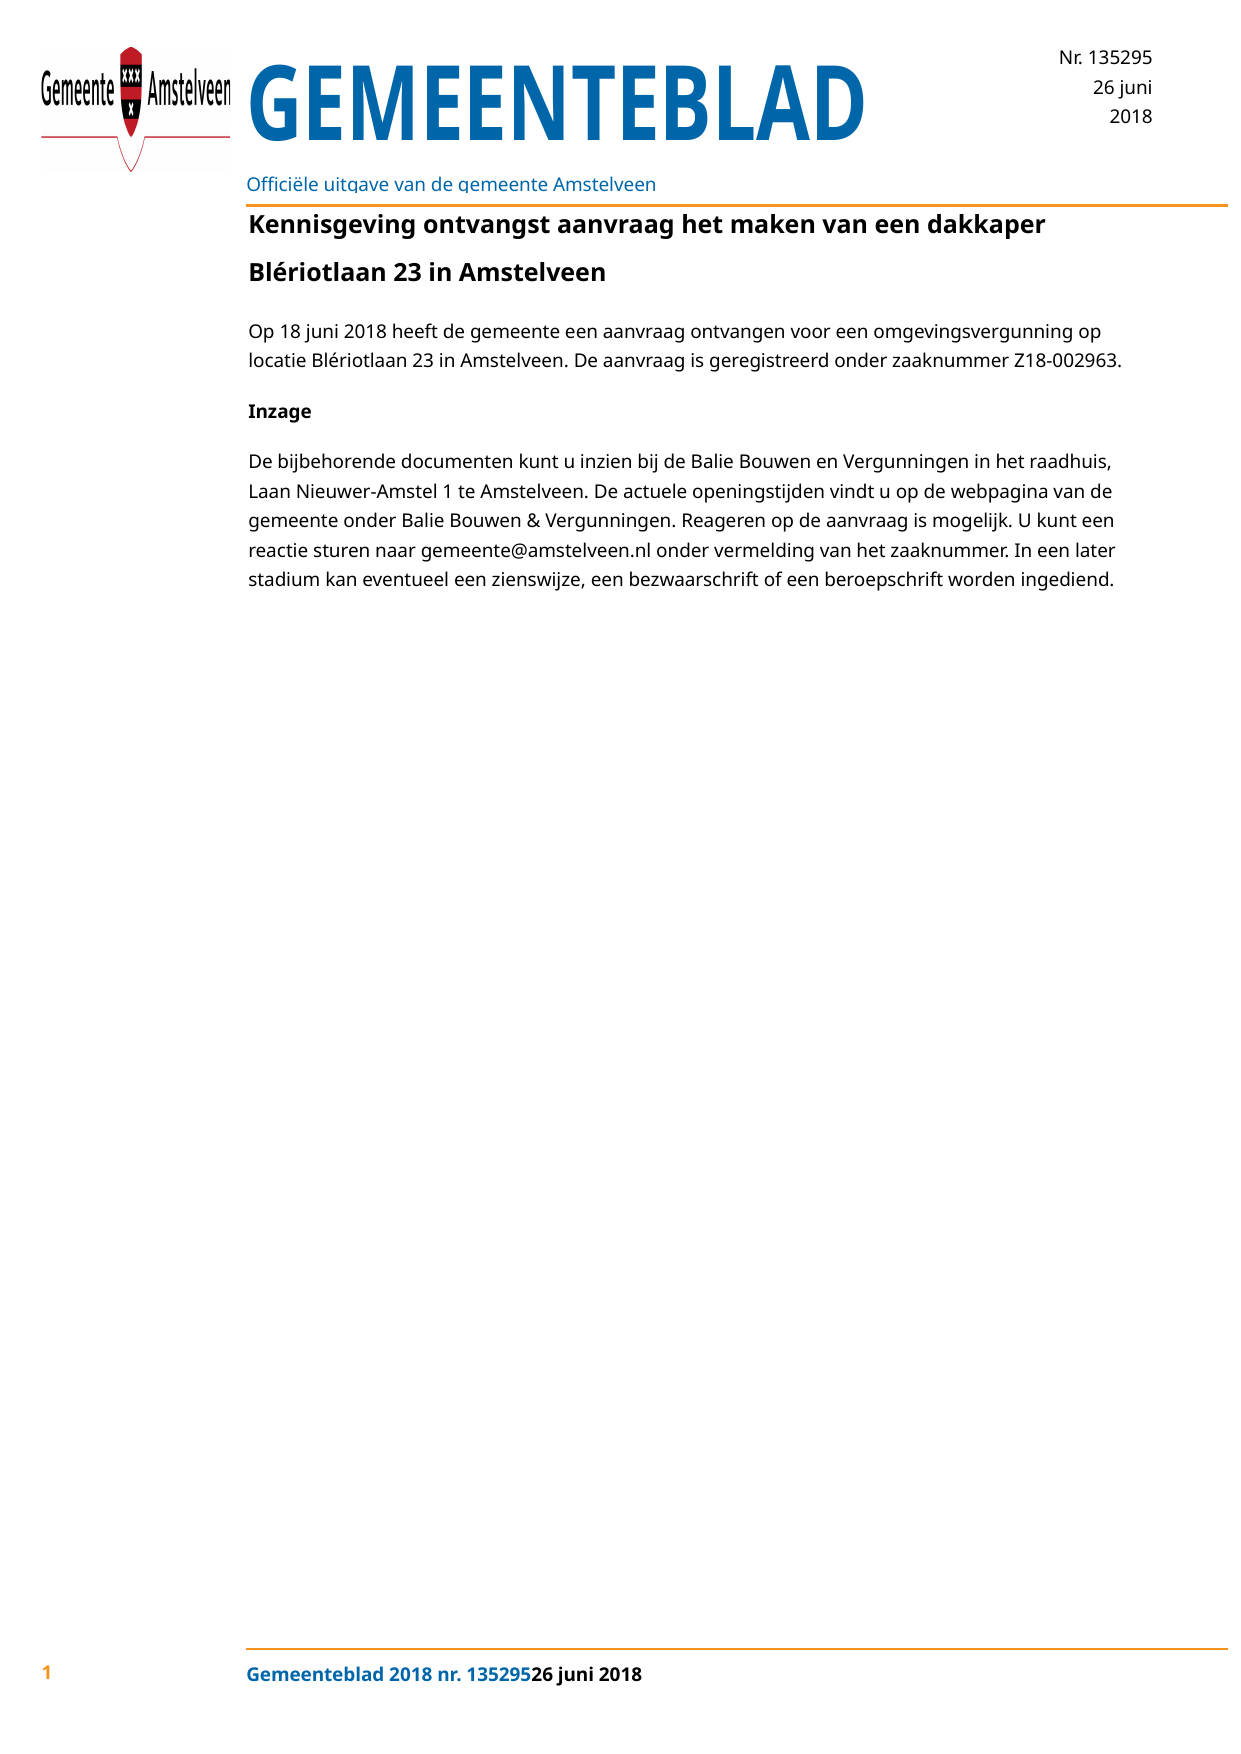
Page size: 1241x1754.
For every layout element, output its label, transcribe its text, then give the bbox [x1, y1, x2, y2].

text De bijbehorende documenten kunt u inzien bij de Balie Bouwen en Vergunningen in het raadhuis, Laan Nieuwer-Amstel 1 te Amstelveen. De actuele openingstijden vindt u op de webpagina van de gemeente onder Balie Bouwen & Vergunningen. Reageren op de aanvraag is mogelijk. U kunt een reactie sturen naar gemeente@amstelveen.nl onder vermelding van het zaaknummer. In een later stadium kan eventueel een zienswijze, een bezwaarschrift of een beroepschrift worden ingediend. [248, 448, 1152, 592]
text Op 18 juni 2018 heeft de gemeente een aanvraag ontvangen voor een omgevingsvergunning op locatie Blériotlaan 23 in Amstelveen. De aanvraag is geregistreerd onder zaaknummer Z18-002963. [248, 318, 1152, 373]
picture [41, 47, 231, 172]
text Inzage [248, 398, 1152, 424]
text Kennisgeving ontvangst aanvraag het maken van een dakkaper Blériotlaan 23 in Amstelveen [248, 207, 1152, 288]
